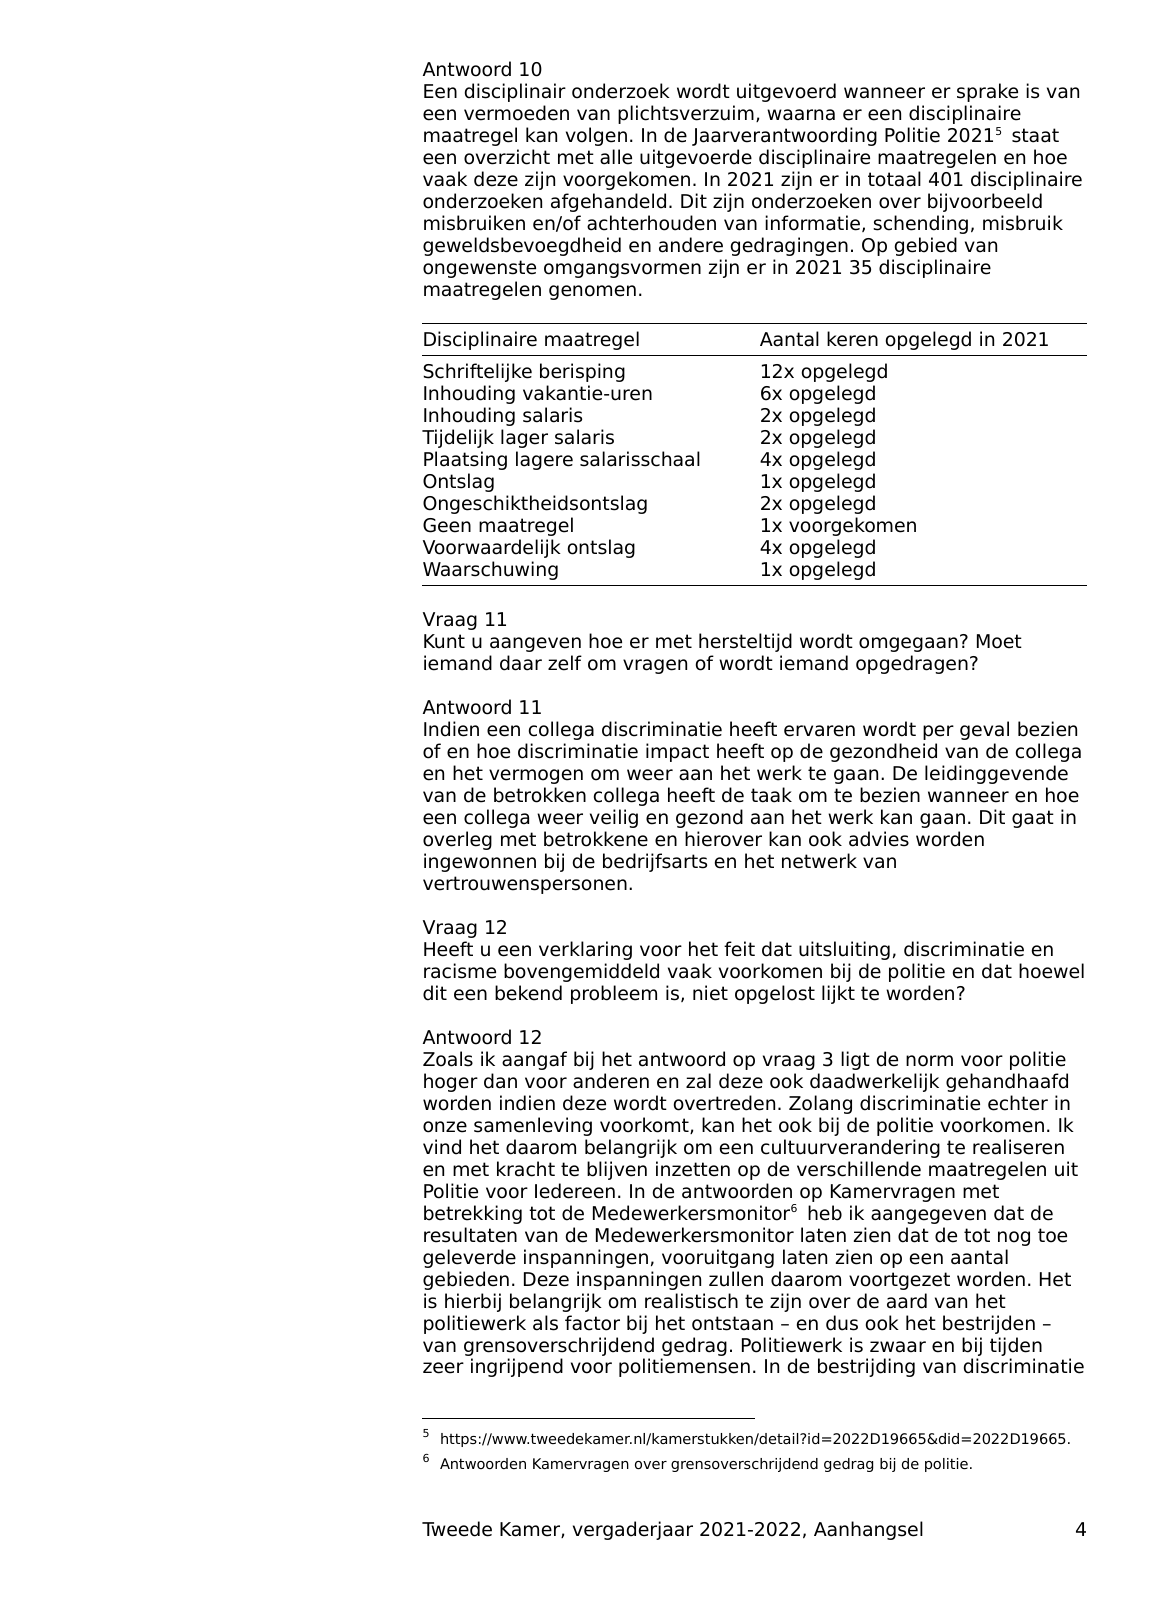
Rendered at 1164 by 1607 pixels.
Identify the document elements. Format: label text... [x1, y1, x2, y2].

table_cell 2x opgelegd [754, 493, 1087, 515]
table_cell 1x voorgekomen [754, 515, 1087, 537]
table_cell Inhouding salaris [422, 405, 754, 427]
text Antwoord 12 [422, 1027, 1087, 1049]
table_cell Waarschuwing [422, 559, 754, 585]
text Kunt u aangeven hoe er met hersteltijd wordt omgegaan? Moet iemand daar zelf om vragen of wordt iemand opgedragen? [422, 631, 1087, 674]
text Antwoord 11 [422, 697, 1087, 719]
table_cell Tijdelijk lager salaris [422, 427, 754, 449]
text Indien een collega discriminatie heeft ervaren wordt per geval bezien of en hoe discriminatie impact heeft op de gezondheid van de collega en het vermogen om weer aan het werk te gaan. De leidinggevende van de betrokken collega heeft de taak om te bezien wanneer en hoe een collega weer veilig en gezond aan het werk kan gaan. Dit gaat in overleg met betrokkene en hierover kan ook advies worden ingewonnen bij de bedrijfsarts en het netwerk van vertrouwenspersonen. [422, 719, 1087, 894]
table_cell Schriftelijke berisping [422, 356, 754, 383]
table_cell 4x opgelegd [754, 537, 1087, 559]
table_cell Ongeschiktheidsontslag [422, 493, 754, 515]
table_header Aantal keren opgelegd in 2021 [754, 324, 1087, 355]
table_cell 1x opgelegd [754, 559, 1087, 585]
text Vraag 12 [422, 917, 1087, 939]
text Antwoord 10 [422, 59, 1087, 81]
table_cell 12x opgelegd [754, 356, 1087, 383]
table_cell Inhouding vakantie-uren [422, 383, 754, 405]
table_cell 6x opgelegd [754, 383, 1087, 405]
table_cell 2x opgelegd [754, 427, 1087, 449]
text Heeft u een verklaring voor het feit dat uitsluiting, discriminatie en racisme bovengemiddeld vaak voorkomen bij de politie en dat hoewel dit een bekend probleem is, niet opgelost lijkt te worden? [422, 939, 1087, 1004]
table_cell 1x opgelegd [754, 471, 1087, 493]
table_header Disciplinaire maatregel [422, 324, 754, 355]
text Antwoorden Kamervragen over grensoverschrijdend gedrag bij de politie. [422, 1452, 1087, 1474]
table_cell Voorwaardelijk ontslag [422, 537, 754, 559]
text https://www.tweedekamer.nl/kamerstukken/detail?id=2022D19665&did=2022D19665. [422, 1427, 1087, 1449]
text Een disciplinair onderzoek wordt uitgevoerd wanneer er sprake is van een vermoeden van plichtsverzuim, waarna er een disciplinaire maatregel kan volgen. In de Jaarverantwoording Politie 2021 staat een overzicht met alle uitgevoerde disciplinaire maatregelen en hoe vaak deze zijn voorgekomen. In 2021 zijn er in totaal 401 disciplinaire onderzoeken afgehandeld. Dit zijn onderzoeken over bijvoorbeeld misbruiken en/of achterhouden van informatie, schending, misbruik geweldsbevoegdheid en andere gedragingen. Op gebied van ongewenste omgangsvormen zijn er in 2021 35 disciplinaire maatregelen genomen. [422, 81, 1087, 301]
table_cell 2x opgelegd [754, 405, 1087, 427]
table_cell Ontslag [422, 471, 754, 493]
table_cell Geen maatregel [422, 515, 754, 537]
text Zoals ik aangaf bij het antwoord op vraag 3 ligt de norm voor politie hoger dan voor anderen en zal deze ook daadwerkelijk gehandhaafd worden indien deze wordt overtreden. Zolang discriminatie echter in onze samenleving voorkomt, kan het ook bij de politie voorkomen. Ik vind het daarom belangrijk om een cultuurverandering te realiseren en met kracht te blijven inzetten op de verschillende maatregelen uit Politie voor Iedereen. In de antwoorden op Kamervragen met betrekking tot de Medewerkersmonitor heb ik aangegeven dat de resultaten van de Medewerkersmonitor laten zien dat de tot nog toe geleverde inspanningen, vooruitgang laten zien op een aantal gebieden. Deze inspanningen zullen daarom voortgezet worden. Het is hierbij belangrijk om realistisch te zijn over de aard van het politiewerk als factor bij het ontstaan – en dus ook het bestrijden – van grensoverschrijdend gedrag. Politiewerk is zwaar en bij tijden zeer ingrijpend voor politiemensen. In de bestrijding van discriminatie [422, 1049, 1087, 1378]
table_cell Plaatsing lagere salarisschaal [422, 449, 754, 471]
table_cell 4x opgelegd [754, 449, 1087, 471]
text Vraag 11 [422, 608, 1087, 631]
